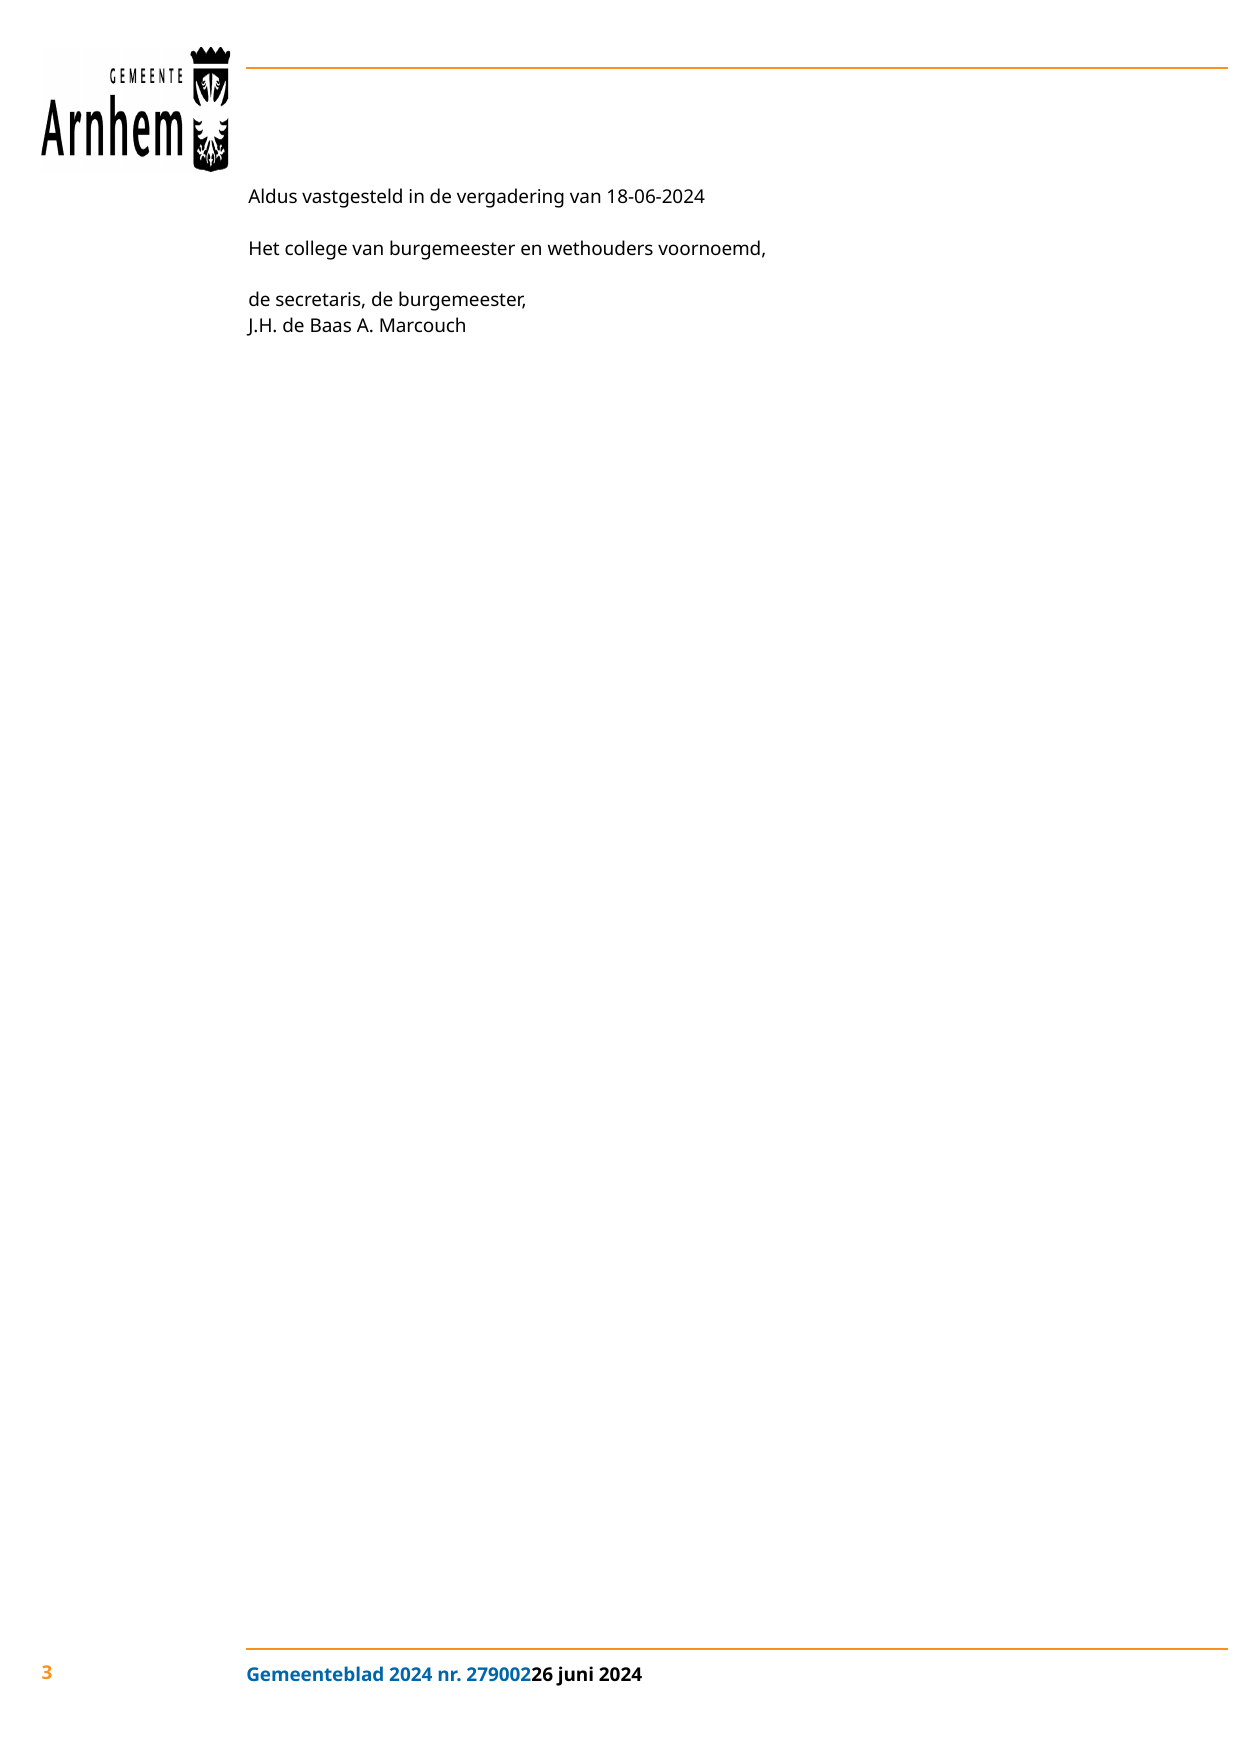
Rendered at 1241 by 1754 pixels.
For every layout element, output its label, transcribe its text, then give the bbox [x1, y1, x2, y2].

text de secretaris, de burgemeester, [248, 286, 1152, 312]
text Het college van burgemeester en wethouders voornoemd, [248, 235, 1152, 261]
text J.H. de Baas A. Marcouch [248, 312, 1152, 338]
text Aldus vastgesteld in de vergadering van 18-06-2024 [248, 183, 1152, 209]
picture [41, 47, 231, 172]
